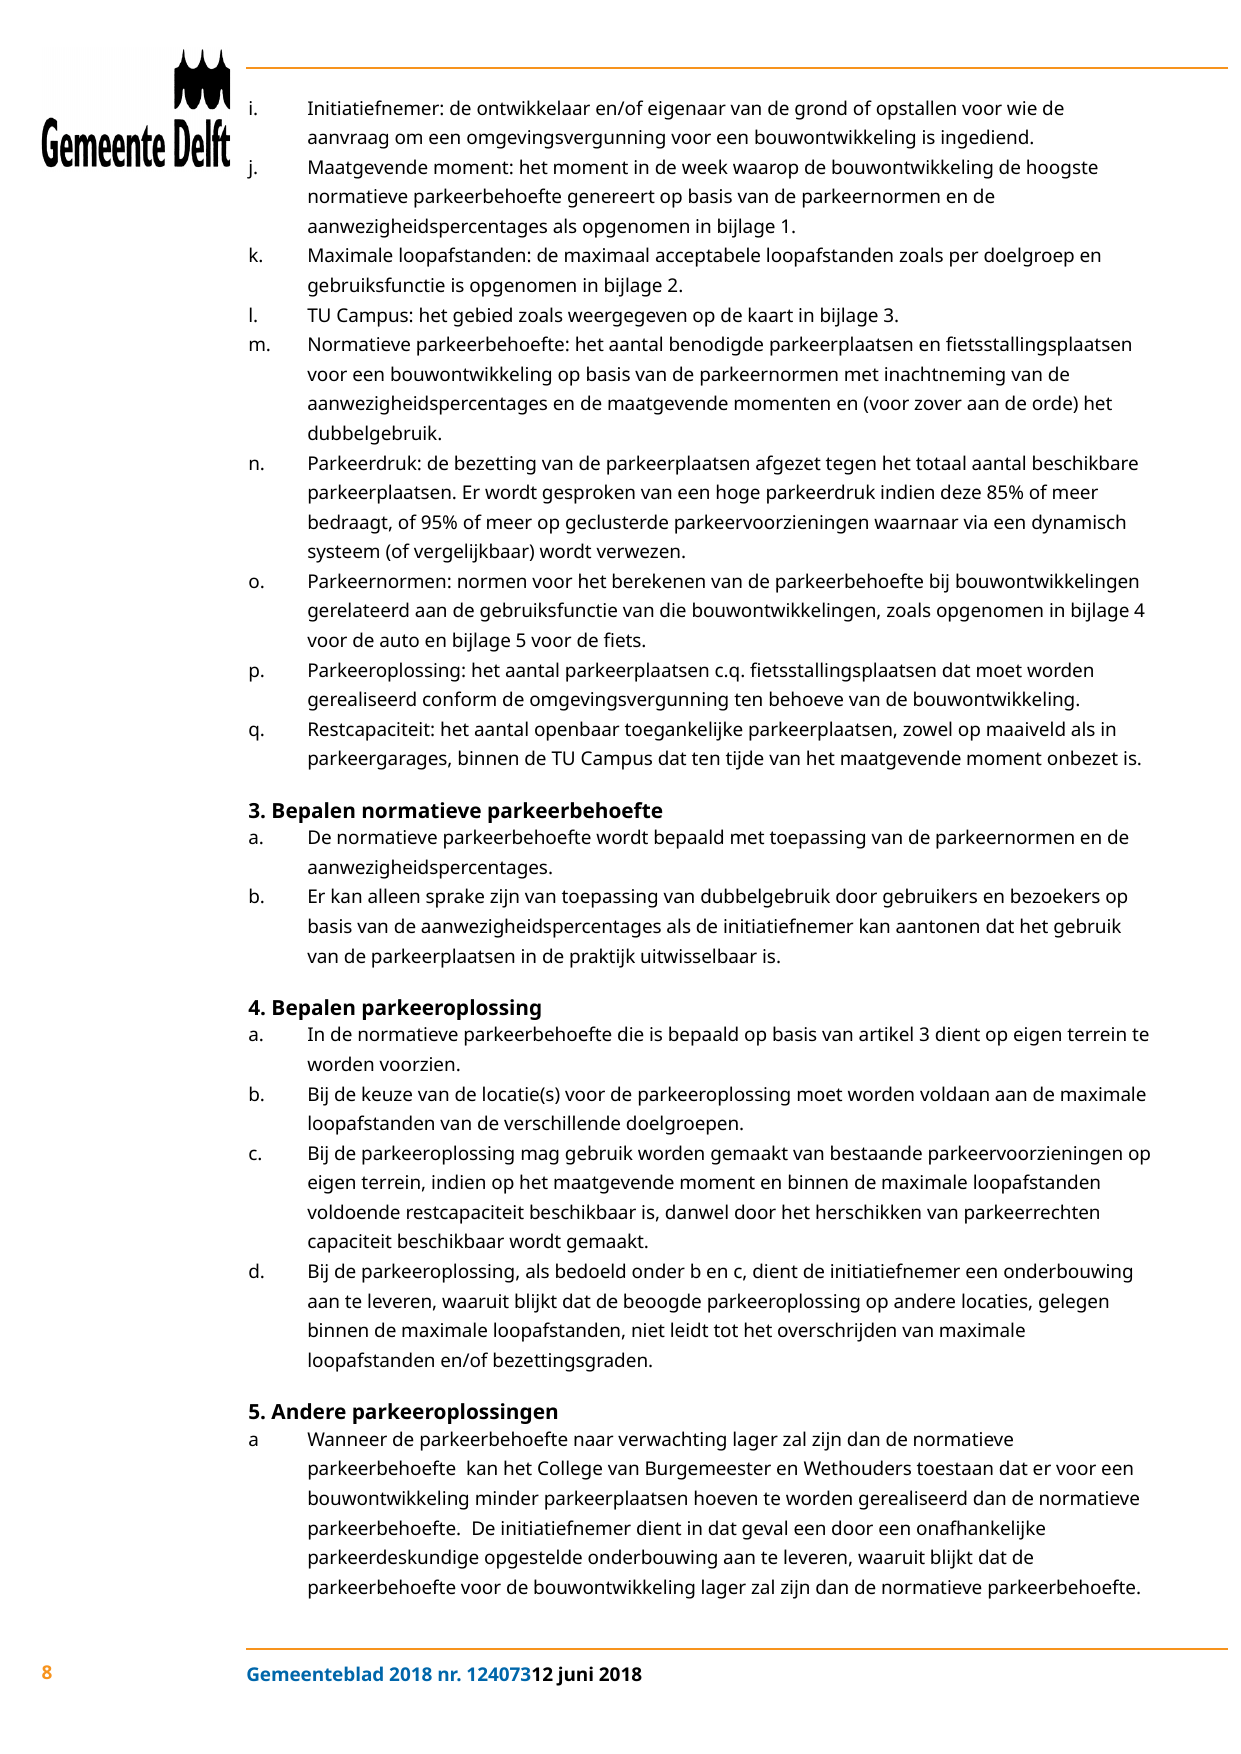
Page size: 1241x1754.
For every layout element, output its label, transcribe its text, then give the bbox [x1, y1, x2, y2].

list Initiatiefnemer: de ontwikkelaar en/of eigenaar van de grond of opstallen voor wie de aanvraag om een omgevingsvergunning voor een bouwontwikkeling is ingediend. [248, 95, 1152, 150]
text 4. Bepalen parkeeroplossing [248, 993, 1152, 1022]
list TU Campus: het gebied zoals weergegeven op de kaart in bijlage 3. [248, 302, 1152, 328]
list Er kan alleen sprake zijn van toepassing van dubbelgebruik door gebruikers en bezoekers op basis van de aanwezigheidspercentages als de initiatiefnemer kan aantonen dat het gebruik van de parkeerplaatsen in de praktijk uitwisselbaar is. [248, 884, 1152, 968]
list In de normatieve parkeerbehoefte die is bepaald op basis van artikel 3 dient op eigen terrein te worden voorzien. [248, 1022, 1152, 1077]
list Normatieve parkeerbehoefte: het aantal benodigde parkeerplaatsen en fietsstallingsplaatsen voor een bouwontwikkeling op basis van de parkeernormen met inachtneming van de aanwezigheidspercentages en de maatgevende momenten en (voor zover aan de orde) het dubbelgebruik. [248, 331, 1152, 446]
list De normatieve parkeerbehoefte wordt bepaald met toepassing van de parkeernormen en de aanwezigheidspercentages. [248, 824, 1152, 880]
list Bij de parkeeroplossing, als bedoeld onder b en c, dient de initiatiefnemer een onderbouwing aan te leveren, waaruit blijkt dat de beoogde parkeeroplossing op andere locaties, gelegen binnen de maximale loopafstanden, niet leidt tot het overschrijden van maximale loopafstanden en/of bezettingsgraden. [248, 1258, 1152, 1373]
text 3. Bepalen normatieve parkeerbehoefte [248, 796, 1152, 824]
list Restcapaciteit: het aantal openbaar toegankelijke parkeerplaatsen, zowel op maaiveld als in parkeergarages, binnen de TU Campus dat ten tijde van het maatgevende moment onbezet is. [248, 716, 1152, 771]
list Wanneer de parkeerbehoefte naar verwachting lager zal zijn dan de normatieve parkeerbehoefte kan het College van Burgemeester en Wethouders toestaan dat er voor een bouwontwikkeling minder parkeerplaatsen hoeven te worden gerealiseerd dan de normatieve parkeerbehoefte. De initiatiefnemer dient in dat geval een door een onafhankelijke parkeerdeskundige opgestelde onderbouwing aan te leveren, waaruit blijkt dat de parkeerbehoefte voor de bouwontwikkeling lager zal zijn dan de normatieve parkeerbehoefte. [248, 1426, 1152, 1599]
list Maximale loopafstanden: de maximaal acceptabele loopafstanden zoals per doelgroep en gebruiksfunctie is opgenomen in bijlage 2. [248, 243, 1152, 298]
list Parkeeroplossing: het aantal parkeerplaatsen c.q. fietsstallingsplaatsen dat moet worden gerealiseerd conform de omgevingsvergunning ten behoeve van de bouwontwikkeling. [248, 657, 1152, 712]
list Parkeernormen: normen voor het berekenen van de parkeerbehoefte bij bouwontwikkelingen gerelateerd aan de gebruiksfunctie van die bouwontwikkelingen, zoals opgenomen in bijlage 4 voor de auto en bijlage 5 voor de fiets. [248, 568, 1152, 653]
picture [41, 47, 231, 172]
list Bij de keuze van de locatie(s) voor de parkeeroplossing moet worden voldaan aan de maximale loopafstanden van de verschillende doelgroepen. [248, 1081, 1152, 1136]
list Parkeerdruk: de bezetting van de parkeerplaatsen afgezet tegen het totaal aantal beschikbare parkeerplaatsen. Er wordt gesproken van een hoge parkeerdruk indien deze 85% of meer bedraagt, of 95% of meer op geclusterde parkeervoorzieningen waarnaar via een dynamisch systeem (of vergelijkbaar) wordt verwezen. [248, 450, 1152, 564]
list Bij de parkeeroplossing mag gebruik worden gemaakt van bestaande parkeervoorzieningen op eigen terrein, indien op het maatgevende moment en binnen de maximale loopafstanden voldoende restcapaciteit beschikbaar is, danwel door het herschikken van parkeerrechten capaciteit beschikbaar wordt gemaakt. [248, 1140, 1152, 1254]
text 5. Andere parkeeroplossingen [248, 1397, 1152, 1426]
list Maatgevende moment: het moment in de week waarop de bouwontwikkeling de hoogste normatieve parkeerbehoefte genereert op basis van de parkeernormen en de aanwezigheidspercentages als opgenomen in bijlage 1. [248, 154, 1152, 239]
